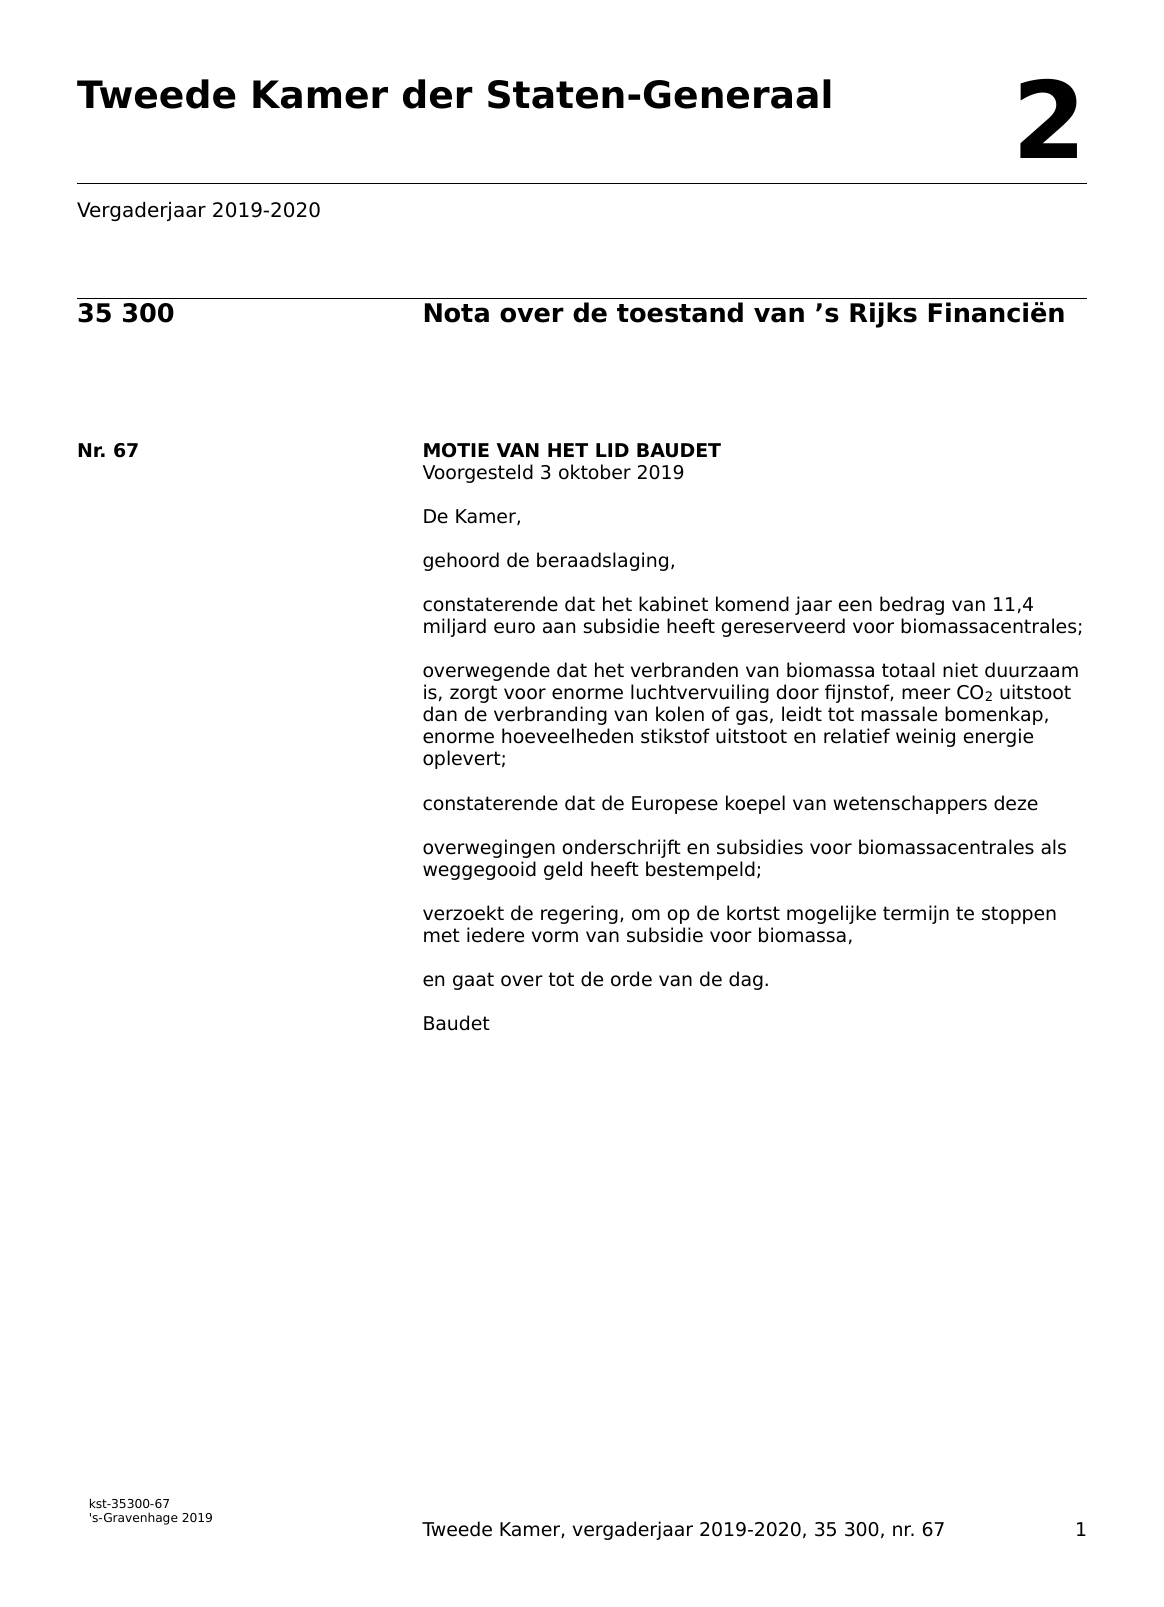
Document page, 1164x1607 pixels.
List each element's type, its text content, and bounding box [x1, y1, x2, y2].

text verzoekt de regering, om op de kortst mogelijke termijn te stoppen met iedere vorm van subsidie voor biomassa, [422, 903, 1087, 947]
text overwegende dat het verbranden van biomassa totaal niet duurzaam is, zorgt voor enorme luchtvervuiling door fijnstof, meer CO2 uitstoot dan de verbranding van kolen of gas, leidt tot massale bomenkap, enorme hoeveelheden stikstof uitstoot en relatief weinig energie oplevert; [422, 660, 1087, 770]
text Baudet [422, 1013, 1087, 1035]
text 's-Gravenhage 2019 [88, 1511, 323, 1525]
text constaterende dat het kabinet komend jaar een bedrag van 11,4 miljard euro aan subsidie heeft gereserveerd voor biomassacentrales; [422, 594, 1087, 638]
table_header Tweede Kamer der Staten-Generaal [77, 59, 886, 183]
table_header 2 [886, 59, 1087, 183]
text constaterende dat de Europese koepel van wetenschappers deze [422, 792, 1087, 814]
text De Kamer, [422, 506, 1087, 528]
table_cell Vergaderjaar 2019-2020 [77, 184, 1087, 298]
subtitle 35 300 Nota over de toestand van ’s Rijks Financiën [77, 299, 1087, 329]
text kst-35300-67 [88, 1497, 323, 1511]
subtitle Nr. 67 MOTIE VAN HET LID BAUDET [77, 440, 1087, 462]
text gehoord de beraadslaging, [422, 550, 1087, 572]
text overwegingen onderschrijft en subsidies voor biomassacentrales als weggegooid geld heeft bestempeld; [422, 837, 1087, 881]
text Voorgesteld 3 oktober 2019 [422, 462, 1087, 484]
text en gaat over tot de orde van de dag. [422, 969, 1087, 991]
